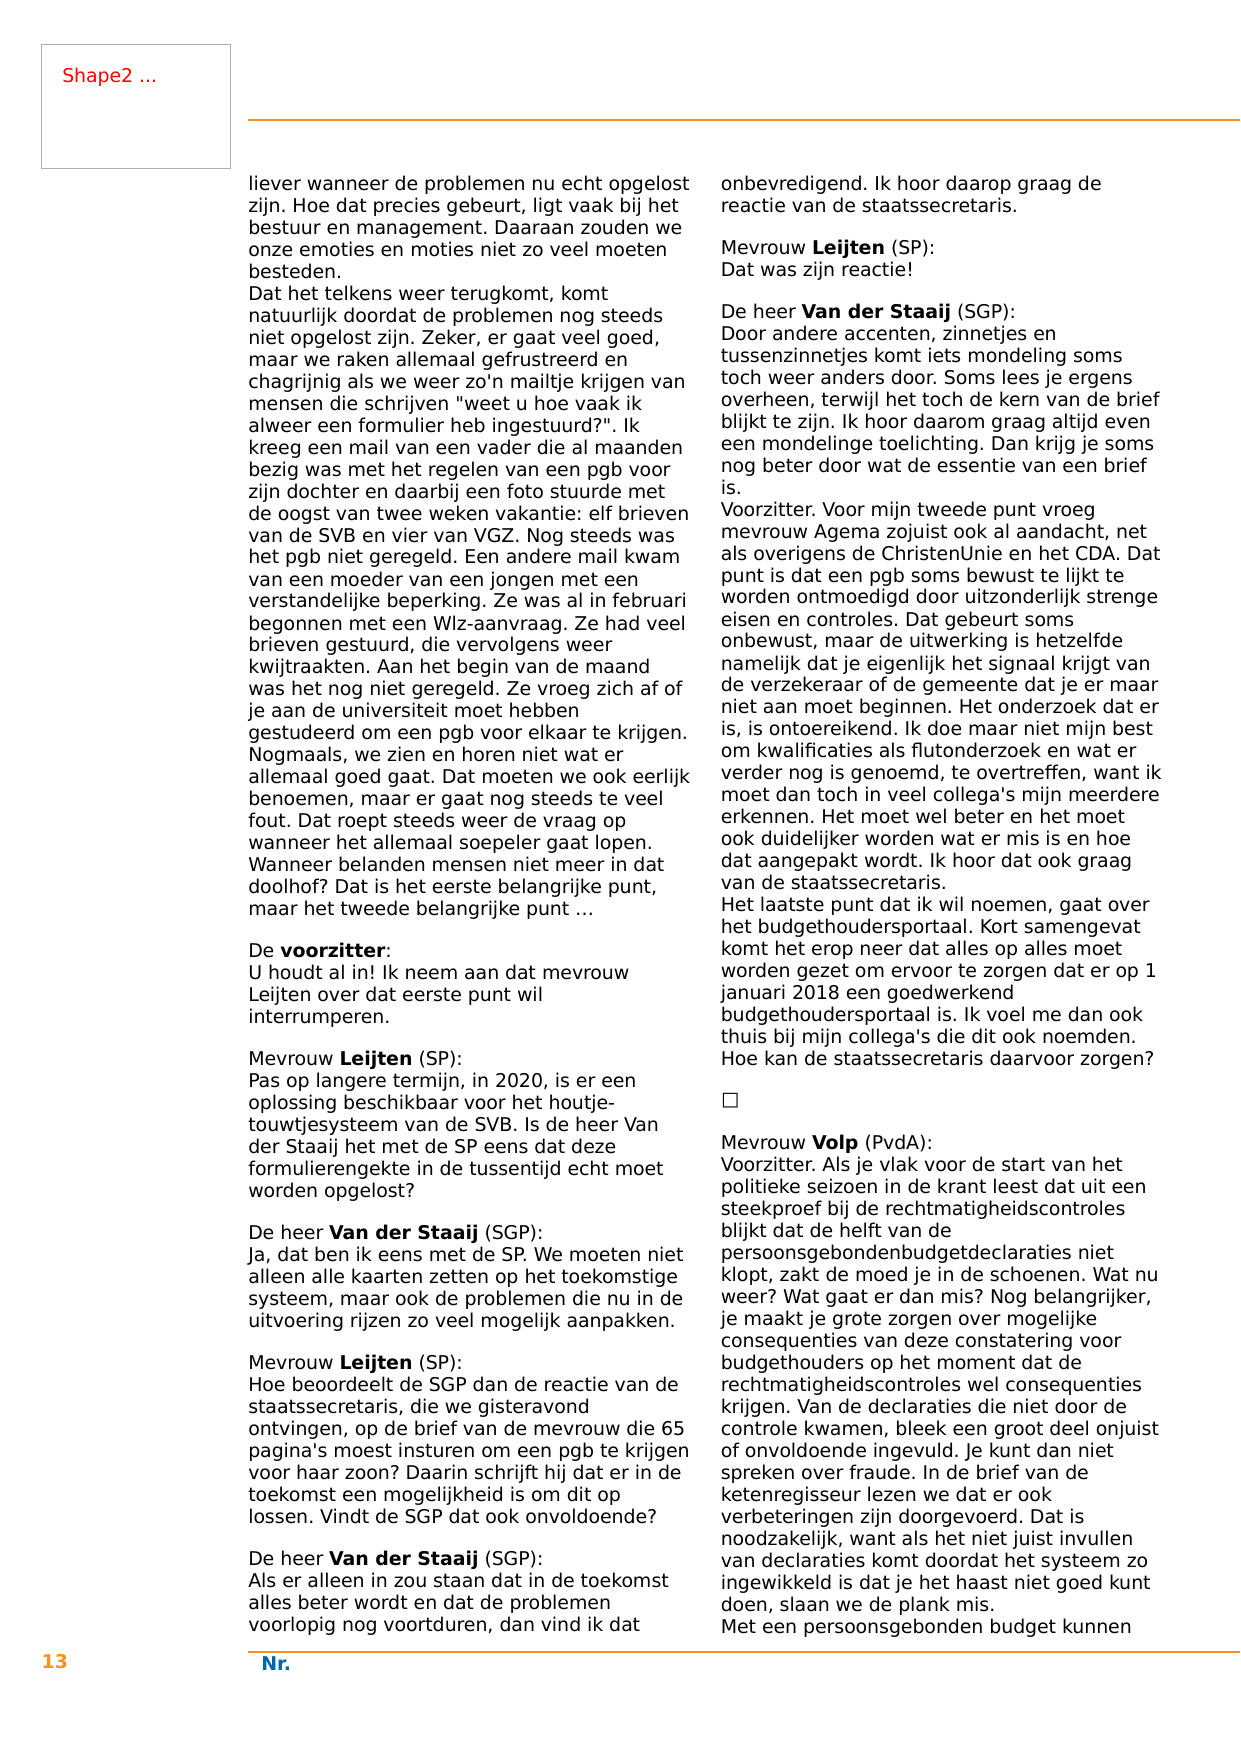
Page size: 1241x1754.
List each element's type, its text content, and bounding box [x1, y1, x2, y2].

text Het laatste punt dat ik wil noemen, gaat over het budgethoudersportaal. Kort samengevat komt het erop neer dat alles op alles moet worden gezet om ervoor te zorgen dat er op 1 januari 2018 een goedwerkend budgethoudersportaal is. Ik voel me dan ook thuis bij mijn collega's die dit ook noemden. Hoe kan de staatssecretaris daarvoor zorgen? [721, 894, 1163, 1070]
text Met een persoonsgebonden budget kunnen [721, 1616, 1163, 1637]
text Mevrouw Leijten (SP): [721, 237, 1163, 259]
text Mevrouw Volp (PvdA): [721, 1132, 1163, 1154]
text U houdt al in! Ik neem aan dat mevrouw Leijten over dat eerste punt wil interrumperen. [248, 962, 691, 1028]
text Hoe beoordeelt de SGP dan de reactie van de staatssecretaris, die we gisteravond ontvingen, op de brief van de mevrouw die 65 pagina's moest insturen om een pgb te krijgen voor haar zoon? Daarin schrijft hij dat er in de toekomst een mogelijkheid is om dit op lossen. Vindt de SGP dat ook onvoldoende? [248, 1374, 691, 1528]
text Voorzitter. Als je vlak voor de start van het politieke seizoen in de krant leest dat uit een steekproef bij de rechtmatigheidscontroles blijkt dat de helft van de persoonsgebondenbudgetdeclaraties niet klopt, zakt de moed je in de schoenen. Wat nu weer? Wat gaat er dan mis? Nog belangrijker, je maakt je grote zorgen over mogelijke consequenties van deze constatering voor budgethouders op het moment dat de rechtmatigheidscontroles wel consequenties krijgen. Van de declaraties die niet door de controle kwamen, bleek een groot deel onjuist of onvoldoende ingevuld. Je kunt dan niet spreken over fraude. In de brief van de ketenregisseur lezen we dat er ook verbeteringen zijn doorgevoerd. Dat is noodzakelijk, want als het niet juist invullen van declaraties komt doordat het systeem zo ingewikkeld is dat je het haast niet goed kunt doen, slaan we de plank mis. [721, 1154, 1163, 1616]
text liever wanneer de problemen nu echt opgelost zijn. Hoe dat precies gebeurt, ligt vaak bij het bestuur en management. Daaraan zouden we onze emoties en moties niet zo veel moeten besteden. [248, 173, 691, 283]
text Pas op langere termijn, in 2020, is er een oplossing beschikbaar voor het houtje-touwtjesysteem van de SVB. Is de heer Van der Staaij het met de SP eens dat deze formulierengekte in de tussentijd echt moet worden opgelost? [248, 1070, 691, 1202]
text Als er alleen in zou staan dat in de toekomst alles beter wordt en dat de problemen voorlopig nog voortduren, dan vind ik dat [248, 1569, 691, 1636]
text Mevrouw Leijten (SP): [248, 1048, 691, 1070]
text Door andere accenten, zinnetjes en tussenzinnetjes komt iets mondeling soms toch weer anders door. Soms lees je ergens overheen, terwijl het toch de kern van de brief blijkt te zijn. Ik hoor daarom graag altijd even een mondelinge toelichting. Dan krijg je soms nog beter door wat de essentie van een brief is. [721, 323, 1163, 498]
text Voorzitter. Voor mijn tweede punt vroeg mevrouw Agema zojuist ook al aandacht, net als overigens de ChristenUnie en het CDA. Dat punt is dat een pgb soms bewust te lijkt te worden ontmoedigd door uitzonderlijk strenge eisen en controles. Dat gebeurt soms onbewust, maar de uitwerking is hetzelfde namelijk dat je eigenlijk het signaal krijgt van de verzekeraar of de gemeente dat je er maar niet aan moet beginnen. Het onderzoek dat er is, is ontoereikend. Ik doe maar niet mijn best om kwalificaties als flutonderzoek en wat er verder nog is genoemd, te overtreffen, want ik moet dan toch in veel collega's mijn meerdere erkennen. Het moet wel beter en het moet ook duidelijker worden wat er mis is en hoe dat aangepakt wordt. Ik hoor dat ook graag van de staatssecretaris. [721, 498, 1163, 894]
text Ja, dat ben ik eens met de SP. We moeten niet alleen alle kaarten zetten op het toekomstige systeem, maar ook de problemen die nu in de uitvoering rijzen zo veel mogelijk aanpakken. [248, 1244, 691, 1332]
text Dat het telkens weer terugkomt, komt natuurlijk doordat de problemen nog steeds niet opgelost zijn. Zeker, er gaat veel goed, maar we raken allemaal gefrustreerd en chagrijnig als we weer zo'n mailtje krijgen van mensen die schrijven "weet u hoe vaak ik alweer een formulier heb ingestuurd?". Ik kreeg een mail van een vader die al maanden bezig was met het regelen van een pgb voor zijn dochter en daarbij een foto stuurde met de oogst van twee weken vakantie: elf brieven van de SVB en vier van VGZ. Nog steeds was het pgb niet geregeld. Een andere mail kwam van een moeder van een jongen met een verstandelijke beperking. Ze was al in februari begonnen met een Wlz-aanvraag. Ze had veel brieven gestuurd, die vervolgens weer kwijtraakten. Aan het begin van de maand was het nog niet geregeld. Ze vroeg zich af of je aan de universiteit moet hebben gestudeerd om een pgb voor elkaar te krijgen. [248, 283, 691, 744]
text onbevredigend. Ik hoor daarop graag de reactie van de staatssecretaris. [721, 173, 1163, 217]
text De heer Van der Staaij (SGP): [248, 1548, 691, 1569]
text Mevrouw Leijten (SP): [248, 1352, 691, 1374]
text Nogmaals, we zien en horen niet wat er allemaal goed gaat. Dat moeten we ook eerlijk benoemen, maar er gaat nog steeds te veel fout. Dat roept steeds weer de vraag op wanneer het allemaal soepeler gaat lopen. Wanneer belanden mensen niet meer in dat doolhof? Dat is het eerste belangrijke punt, maar het tweede belangrijke punt … [248, 744, 691, 920]
text De heer Van der Staaij (SGP): [721, 301, 1163, 323]
text ⬜ [721, 1090, 1163, 1112]
text De voorzitter: [248, 940, 691, 962]
text De heer Van der Staaij (SGP): [248, 1222, 691, 1244]
text Dat was zijn reactie! [721, 259, 1163, 281]
